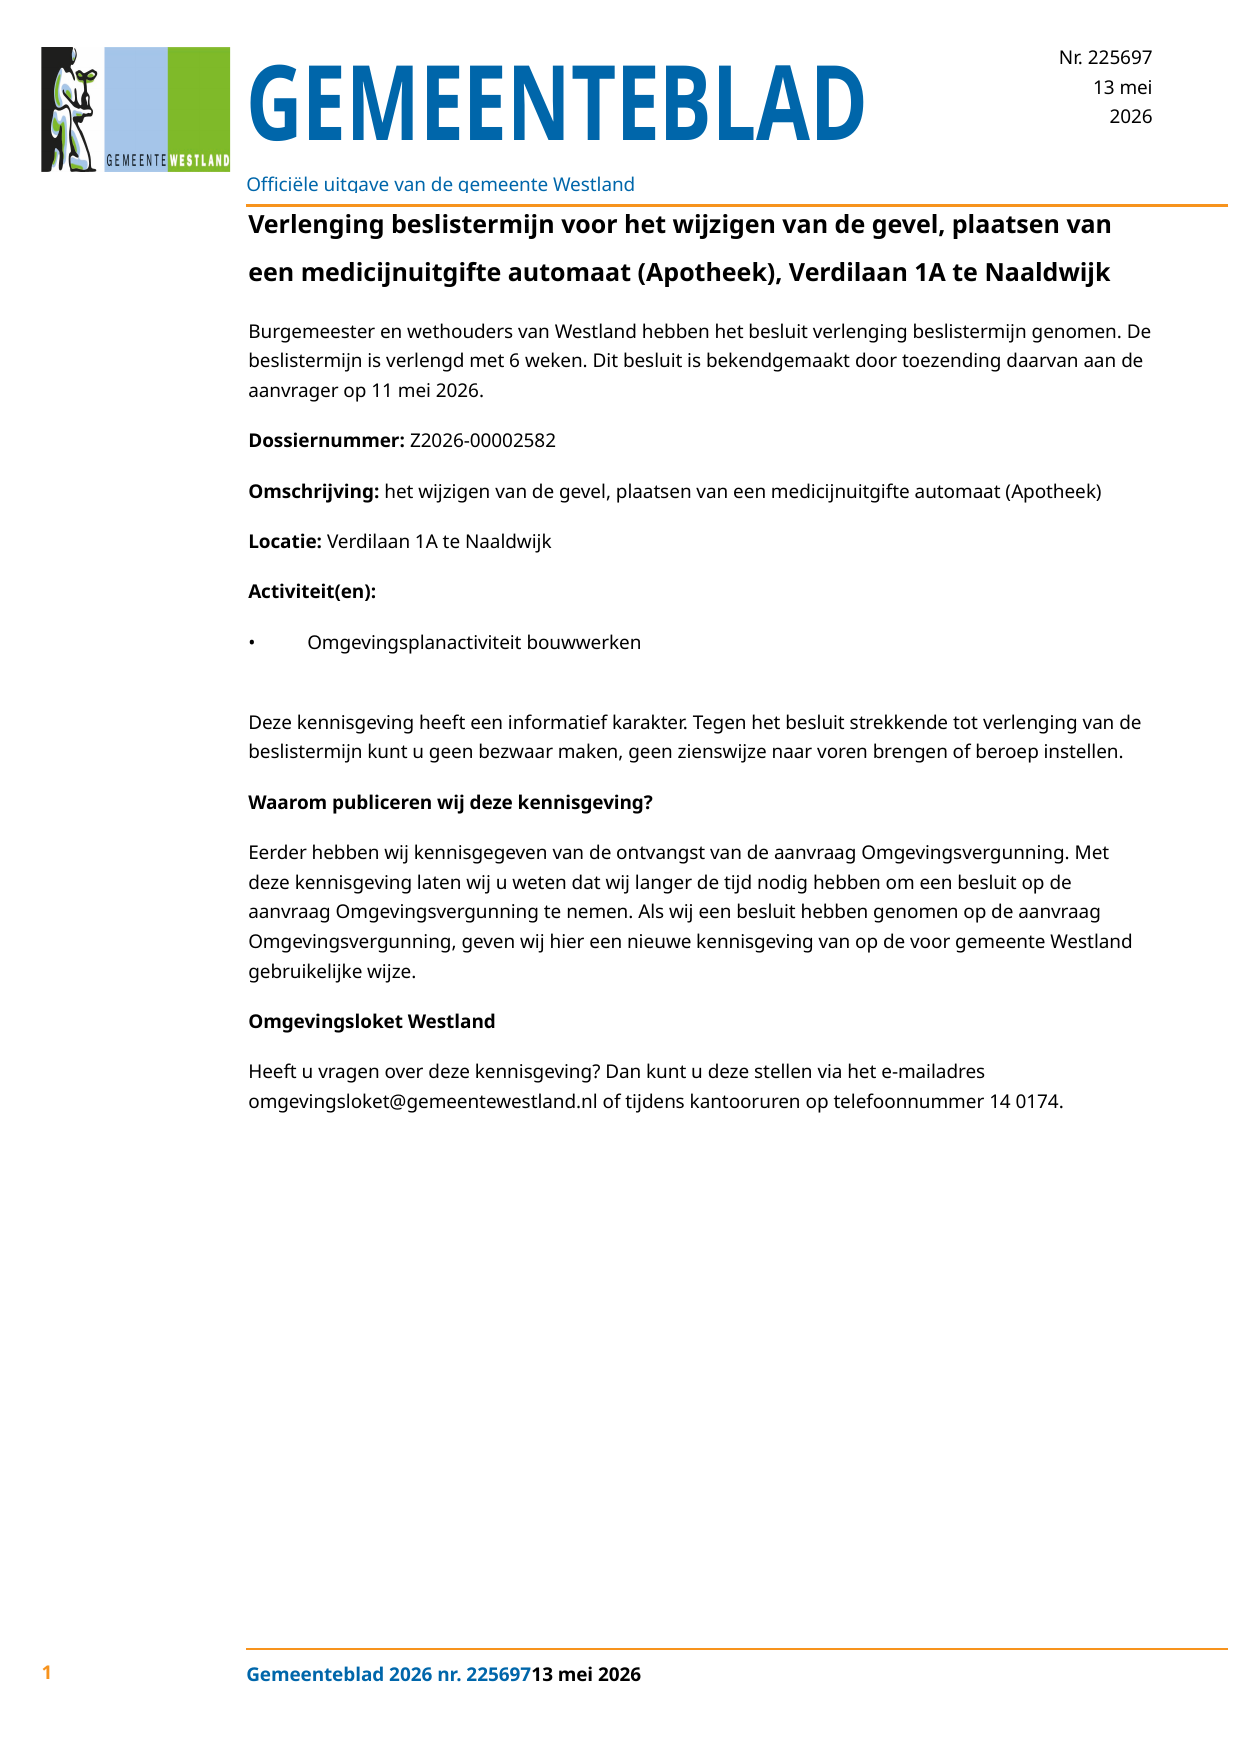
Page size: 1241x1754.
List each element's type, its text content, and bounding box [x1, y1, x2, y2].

text Heeft u vragen over deze kennisgeving? Dan kunt u deze stellen via het e-mailadres omgevingsloket@gemeentewestland.nl of tijdens kantooruren op telefoonnummer 14 0174. [248, 1059, 1152, 1114]
text Verlenging beslistermijn voor het wijzigen van de gevel, plaatsen van een medicijnuitgifte automaat (Apotheek), Verdilaan 1A te Naaldwijk [248, 207, 1152, 288]
picture [41, 47, 231, 172]
text Deze kennisgeving heeft een informatief karakter. Tegen het besluit strekkende tot verlenging van de beslistermijn kunt u geen bezwaar maken, geen zienswijze naar voren brengen of beroep instellen. [248, 709, 1152, 764]
text Dossiernummer: Z2026-00002582 [248, 427, 1152, 453]
text Omgevingsloket Westland [248, 1008, 1152, 1034]
text Locatie: Verdilaan 1A te Naaldwijk [248, 528, 1152, 554]
text Omschrijving: het wijzigen van de gevel, plaatsen van een medicijnuitgifte automaat (Apotheek) [248, 478, 1152, 504]
text Activiteit(en): [248, 579, 1152, 604]
text Burgemeester en wethouders van Westland hebben het besluit verlenging beslistermijn genomen. De beslistermijn is verlengd met 6 weken. Dit besluit is bekendgemaakt door toezending daarvan aan de aanvrager op 11 mei 2026. [248, 318, 1152, 403]
list Omgevingsplanactiviteit bouwwerken [248, 629, 1152, 655]
text Waarom publiceren wij deze kennisgeving? [248, 789, 1152, 815]
text Eerder hebben wij kennisgegeven van de ontvangst van de aanvraag Omgevingsvergunning. Met deze kennisgeving laten wij u weten dat wij langer de tijd nodig hebben om een besluit op de aanvraag Omgevingsvergunning te nemen. Als wij een besluit hebben genomen op de aanvraag Omgevingsvergunning, geven wij hier een nieuwe kennisgeving van op de voor gemeente Westland gebruikelijke wijze. [248, 839, 1152, 984]
